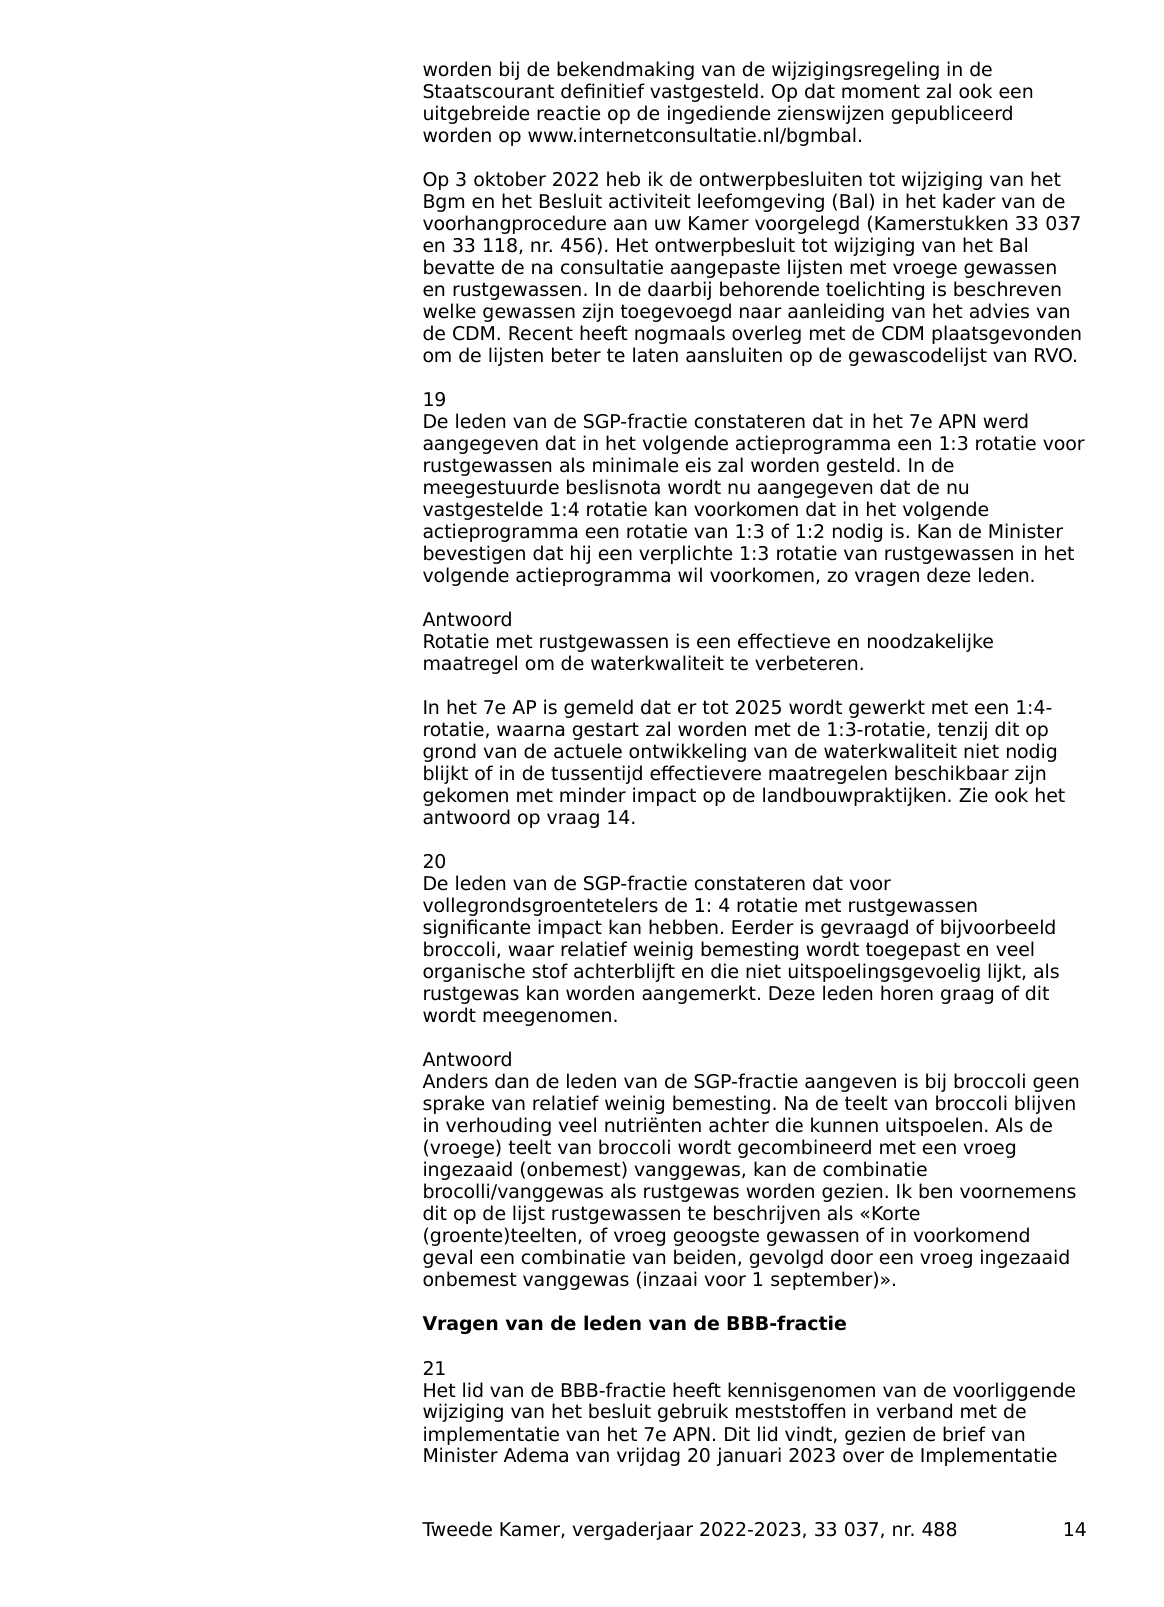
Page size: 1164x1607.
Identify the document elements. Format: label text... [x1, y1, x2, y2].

text 21 [422, 1357, 1087, 1379]
subtitle Vragen van de leden van de BBB-fractie [422, 1313, 1087, 1335]
text In het 7e AP is gemeld dat er tot 2025 wordt gewerkt met een 1:4-rotatie, waarna gestart zal worden met de 1:3-rotatie, tenzij dit op grond van de actuele ontwikkeling van de waterkwaliteit niet nodig blijkt of in de tussentijd effectievere maatregelen beschikbaar zijn gekomen met minder impact op de landbouwpraktijken. Zie ook het antwoord op vraag 14. [422, 697, 1087, 829]
text worden bij de bekendmaking van de wijzigingsregeling in de Staatscourant definitief vastgesteld. Op dat moment zal ook een uitgebreide reactie op de ingediende zienswijzen gepubliceerd worden op www.internetconsultatie.nl/bgmbal. [422, 59, 1087, 147]
text Antwoord [422, 609, 1087, 631]
text De leden van de SGP-fractie constateren dat in het 7e APN werd aangegeven dat in het volgende actieprogramma een 1:3 rotatie voor rustgewassen als minimale eis zal worden gesteld. In de meegestuurde beslisnota wordt nu aangegeven dat de nu vastgestelde 1:4 rotatie kan voorkomen dat in het volgende actieprogramma een rotatie van 1:3 of 1:2 nodig is. Kan de Minister bevestigen dat hij een verplichte 1:3 rotatie van rustgewassen in het volgende actieprogramma wil voorkomen, zo vragen deze leden. [422, 411, 1087, 587]
text 20 [422, 851, 1087, 873]
text Op 3 oktober 2022 heb ik de ontwerpbesluiten tot wijziging van het Bgm en het Besluit activiteit leefomgeving (Bal) in het kader van de voorhangprocedure aan uw Kamer voorgelegd (Kamerstukken 33 037 en 33 118, nr. 456). Het ontwerpbesluit tot wijziging van het Bal bevatte de na consultatie aangepaste lijsten met vroege gewassen en rustgewassen. In de daarbij behorende toelichting is beschreven welke gewassen zijn toegevoegd naar aanleiding van het advies van de CDM. Recent heeft nogmaals overleg met de CDM plaatsgevonden om de lijsten beter te laten aansluiten op de gewascodelijst van RVO. [422, 169, 1087, 367]
text Rotatie met rustgewassen is een effectieve en noodzakelijke maatregel om de waterkwaliteit te verbeteren. [422, 631, 1087, 675]
text 19 [422, 389, 1087, 411]
text De leden van de SGP-fractie constateren dat voor vollegrondsgroentetelers de 1: 4 rotatie met rustgewassen significante impact kan hebben. Eerder is gevraagd of bijvoorbeeld broccoli, waar relatief weinig bemesting wordt toegepast en veel organische stof achterblijft en die niet uitspoelingsgevoelig lijkt, als rustgewas kan worden aangemerkt. Deze leden horen graag of dit wordt meegenomen. [422, 873, 1087, 1027]
text Anders dan de leden van de SGP-fractie aangeven is bij broccoli geen sprake van relatief weinig bemesting. Na de teelt van broccoli blijven in verhouding veel nutriënten achter die kunnen uitspoelen. Als de (vroege) teelt van broccoli wordt gecombineerd met een vroeg ingezaaid (onbemest) vanggewas, kan de combinatie brocolli/vanggewas als rustgewas worden gezien. Ik ben voornemens dit op de lijst rustgewassen te beschrijven als «Korte (groente)teelten, of vroeg geoogste gewassen of in voorkomend geval een combinatie van beiden, gevolgd door een vroeg ingezaaid onbemest vanggewas (inzaai voor 1 september)». [422, 1071, 1087, 1291]
text Antwoord [422, 1049, 1087, 1071]
text Het lid van de BBB-fractie heeft kennisgenomen van de voorliggende wijziging van het besluit gebruik meststoffen in verband met de implementatie van het 7e APN. Dit lid vindt, gezien de brief van Minister Adema van vrijdag 20 januari 2023 over de Implementatie [422, 1379, 1087, 1467]
